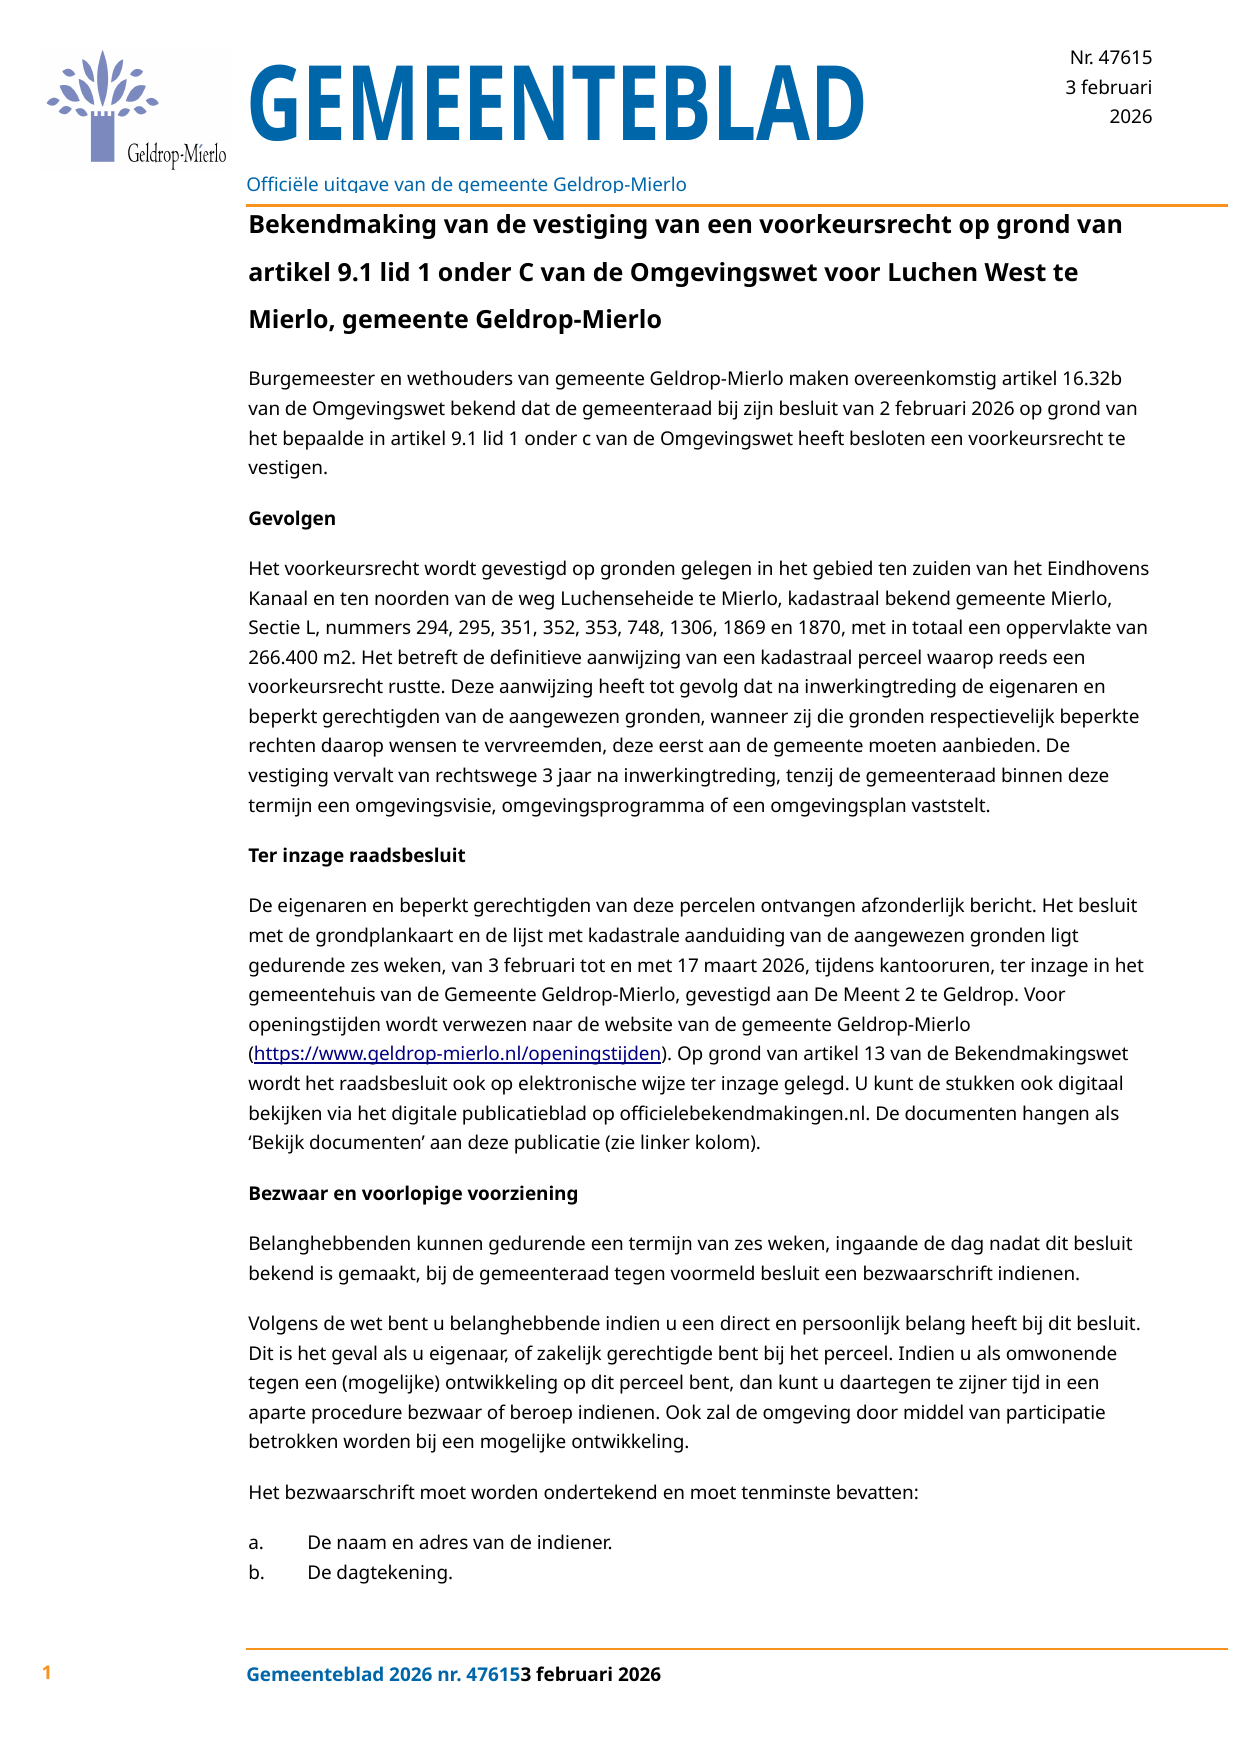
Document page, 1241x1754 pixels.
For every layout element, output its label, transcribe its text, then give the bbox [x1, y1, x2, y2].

text Het bezwaarschrift moet worden ondertekend en moet tenminste bevatten: [248, 1479, 1152, 1504]
text Burgemeester en wethouders van gemeente Geldrop-Mierlo maken overeenkomstig artikel 16.32b van de Omgevingswet bekend dat de gemeenteraad bij zijn besluit van 2 februari 2026 op grond van het bepaalde in artikel 9.1 lid 1 onder c van de Omgevingswet heeft besloten een voorkeursrecht te vestigen. [248, 366, 1152, 480]
text Bezwaar en voorlopige voorziening [248, 1180, 1152, 1205]
picture [41, 47, 231, 172]
text Ter inzage raadsbesluit [248, 842, 1152, 868]
text Volgens de wet bent u belanghebbende indien u een direct en persoonlijk belang heeft bij dit besluit. Dit is het geval als u eigenaar, of zakelijk gerechtigde bent bij het perceel. Indien u als omwonende tegen een (mogelijke) ontwikkeling op dit perceel bent, dan kunt u daartegen te zijner tijd in een aparte procedure bezwaar of beroep indienen. Ook zal de omgeving door middel van participatie betrokken worden bij een mogelijke ontwikkeling. [248, 1310, 1152, 1454]
list De dagtekening. [248, 1559, 1152, 1584]
text Belanghebbenden kunnen gedurende een termijn van zes weken, ingaande de dag nadat dit besluit bekend is gemaakt, bij de gemeenteraad tegen voormeld besluit een bezwaarschrift indienen. [248, 1230, 1152, 1285]
text Het voorkeursrecht wordt gevestigd op gronden gelegen in het gebied ten zuiden van het Eindhovens Kanaal en ten noorden van de weg Luchenseheide te Mierlo, kadastraal bekend gemeente Mierlo, Sectie L, nummers 294, 295, 351, 352, 353, 748, 1306, 1869 en 1870, met in totaal een oppervlakte van 266.400 m2. Het betreft de definitieve aanwijzing van een kadastraal perceel waarop reeds een voorkeursrecht rustte. Deze aanwijzing heeft tot gevolg dat na inwerkingtreding de eigenaren en beperkt gerechtigden van de aangewezen gronden, wanneer zij die gronden respectievelijk beperkte rechten daarop wensen te vervreemden, deze eerst aan de gemeente moeten aanbieden. De vestiging vervalt van rechtswege 3 jaar na inwerkingtreding, tenzij de gemeenteraad binnen deze termijn een omgevingsvisie, omgevingsprogramma of een omgevingsplan vaststelt. [248, 555, 1152, 817]
list De naam en adres van de indiener. [248, 1529, 1152, 1555]
text De eigenaren en beperkt gerechtigden van deze percelen ontvangen afzonderlijk bericht. Het besluit met de grondplankaart en de lijst met kadastrale aanduiding van de aangewezen gronden ligt gedurende zes weken, van 3 februari tot en met 17 maart 2026, tijdens kantooruren, ter inzage in het gemeentehuis van de Gemeente Geldrop-Mierlo, gevestigd aan De Meent 2 te Geldrop. Voor openingstijden wordt verwezen naar de website van de gemeente Geldrop-Mierlo (https://www.geldrop-mierlo.nl/openingstijden). Op grond van artikel 13 van de Bekendmakingswet wordt het raadsbesluit ook op elektronische wijze ter inzage gelegd. U kunt de stukken ook digitaal bekijken via het digitale publicatieblad op officielebekendmakingen.nl. De documenten hangen als ‘Bekijk documenten’ aan deze publicatie (zie linker kolom). [248, 893, 1152, 1155]
text Gevolgen [248, 505, 1152, 530]
text Bekendmaking van de vestiging van een voorkeursrecht op grond van artikel 9.1 lid 1 onder C van de Omgevingswet voor Luchen West te Mierlo, gemeente Geldrop-Mierlo [248, 207, 1152, 336]
